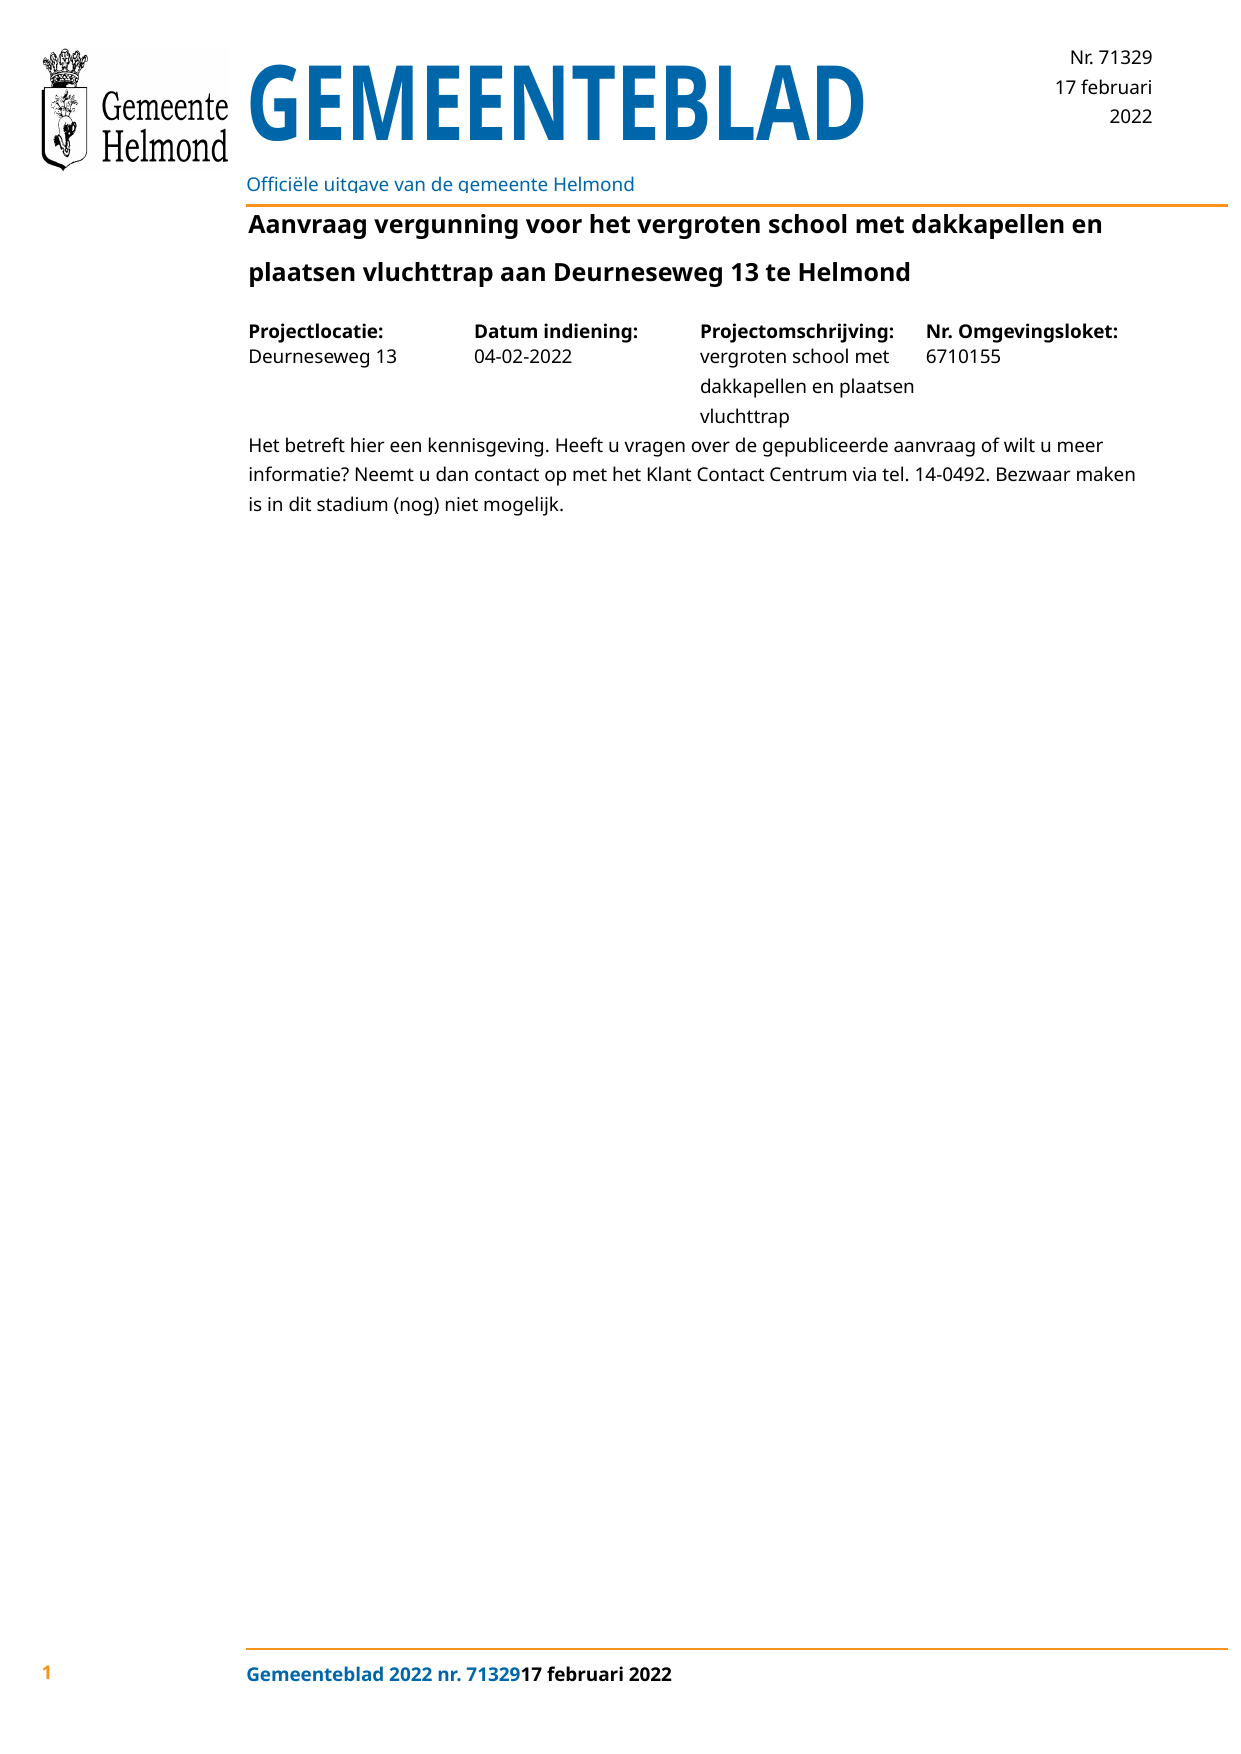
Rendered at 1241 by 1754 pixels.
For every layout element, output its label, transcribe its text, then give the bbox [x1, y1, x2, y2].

text Het betreft hier een kennisgeving. Heeft u vragen over de gepubliceerde aanvraag of wilt u meer informatie? Neemt u dan contact op met het Klant Contact Centrum via tel. 14-0492. Bezwaar maken is in dit stadium (nog) niet mogelijk. [248, 432, 1152, 517]
table_header Nr. Omgevingsloket: [926, 318, 1152, 344]
table_header Projectlocatie: [248, 318, 474, 344]
table_cell Deurneseweg 13 [248, 344, 474, 429]
table_header Projectomschrijving: [700, 318, 926, 344]
table_cell vergroten school met dakkapellen en plaatsen vluchttrap [700, 344, 926, 429]
text Aanvraag vergunning voor het vergroten school met dakkapellen en plaatsen vluchttrap aan Deurneseweg 13 te Helmond [248, 207, 1152, 288]
table_cell 04-02-2022 [474, 344, 700, 429]
table_header Datum indiening: [474, 318, 700, 344]
table_cell 6710155 [926, 344, 1152, 429]
picture [41, 47, 231, 172]
